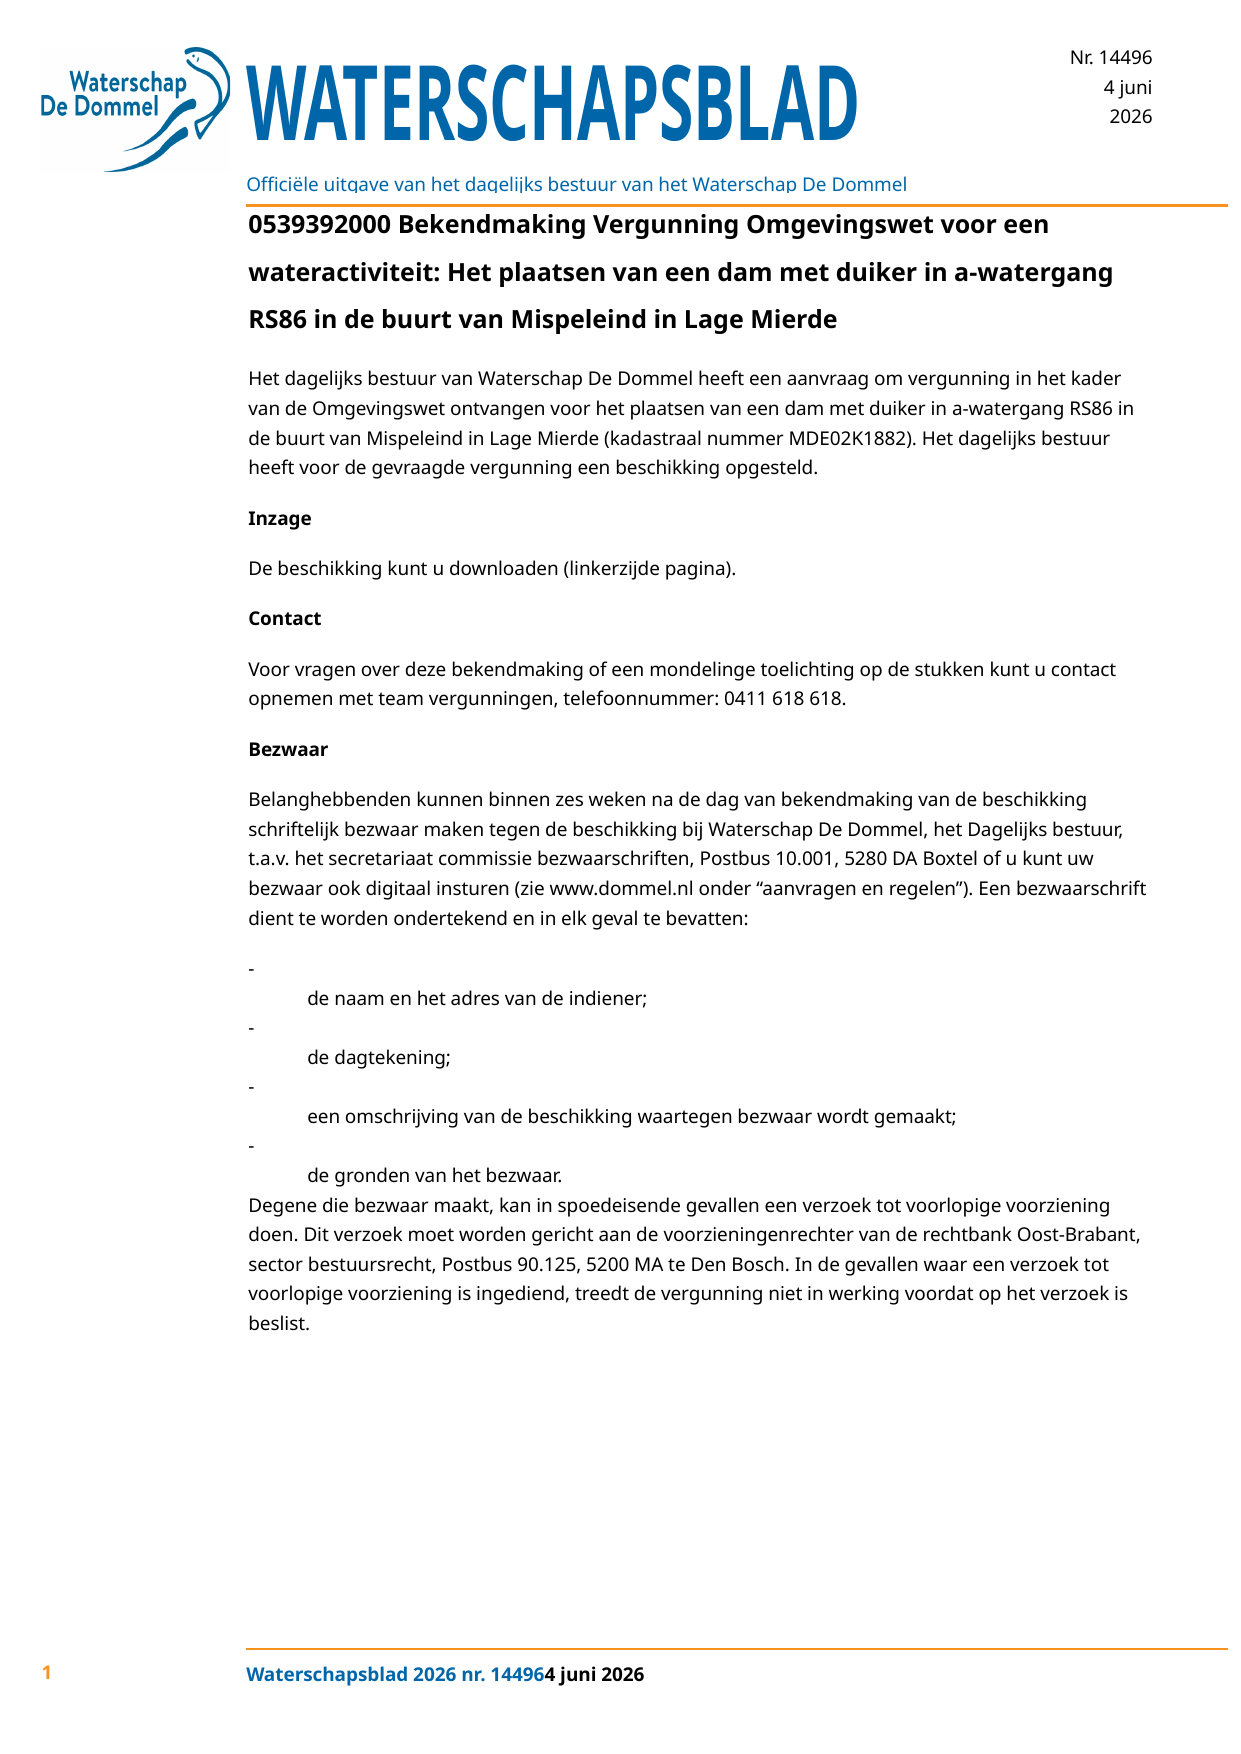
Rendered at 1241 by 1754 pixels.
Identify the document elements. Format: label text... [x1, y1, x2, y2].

text Degene die bezwaar maakt, kan in spoedeisende gevallen een verzoek tot voorlopige voorziening doen. Dit verzoek moet worden gericht aan de voorzieningenrechter van de rechtbank Oost-Brabant, sector bestuursrecht, Postbus 90.125, 5200 MA te Den Bosch. In de gevallen waar een verzoek tot voorlopige voorziening is ingediend, treedt de vergunning niet in werking voordat op het verzoek is beslist. [248, 1192, 1152, 1336]
picture [198, 118, 210, 131]
text Het dagelijks bestuur van Waterschap De Dommel heeft een aanvraag om vergunning in het kader van de Omgevingswet ontvangen voor het plaatsen van een dam met duiker in a-watergang RS86 in de buurt van Mispeleind in Lage Mierde (kadastraal nummer MDE02K1882). Het dagelijks bestuur heeft voor de gevraagde vergunning een beschikking opgesteld. [248, 366, 1152, 480]
picture [45, 99, 51, 111]
text Bezwaar [248, 736, 1152, 762]
picture [41, 47, 231, 172]
text 0539392000 Bekendmaking Vergunning Omgevingswet voor een wateractiviteit: Het plaatsen van een dam met duiker in a-watergang RS86 in de buurt van Mispeleind in Lage Mierde [248, 207, 1152, 336]
text Voor vragen over deze bekendmaking of een mondelinge toelichting op de stukken kunt u contact opnemen met team vergunningen, telefoonnummer: 0411 618 618. [248, 656, 1152, 711]
list de naam en het adres van de indiener; [248, 985, 1152, 1010]
text Belanghebbenden kunnen binnen zes weken na de dag van bekendmaking van de beschikking schriftelijk bezwaar maken tegen de beschikking bij Waterschap De Dommel, het Dagelijks bestuur, t.a.v. het secretariaat commissie bezwaarschriften, Postbus 10.001, 5280 DA Boxtel of u kunt uw bezwaar ook digitaal insturen (zie www.dommel.nl onder “aanvragen en regelen”). Een bezwaarschrift dient te worden ondertekend en in elk geval te bevatten: [248, 786, 1152, 930]
text Inzage [248, 505, 1152, 530]
text Contact [248, 606, 1152, 631]
text De beschikking kunt u downloaden (linkerzijde pagina). [248, 555, 1152, 581]
picture [204, 47, 231, 76]
list de gronden van het bezwaar. [248, 1162, 1152, 1188]
list een omschrijving van de beschikking waartegen bezwaar wordt gemaakt; [248, 1103, 1152, 1129]
list de dagtekening; [248, 1044, 1152, 1069]
